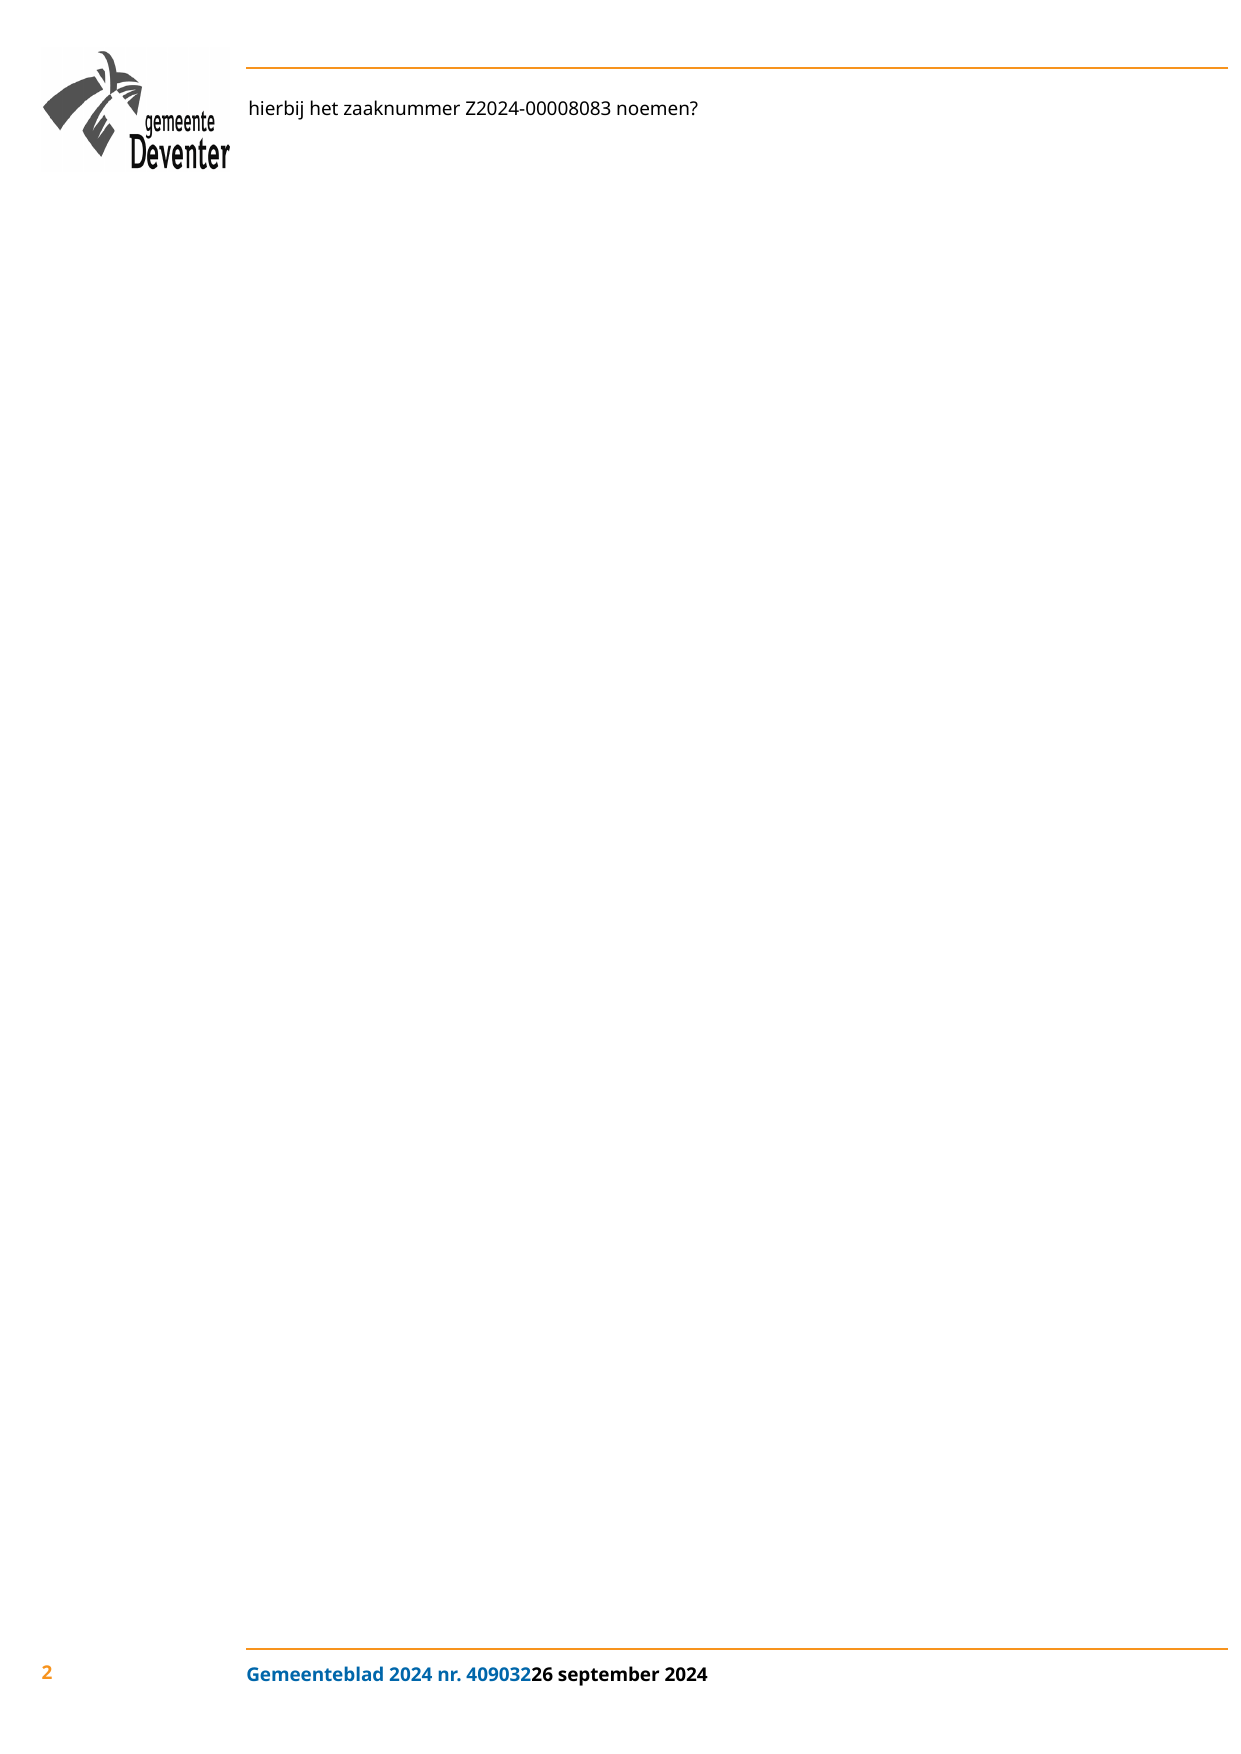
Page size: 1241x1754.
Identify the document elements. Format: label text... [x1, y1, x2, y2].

picture [41, 47, 231, 172]
text hierbij het zaaknummer Z2024-00008083 noemen? [248, 95, 1152, 121]
